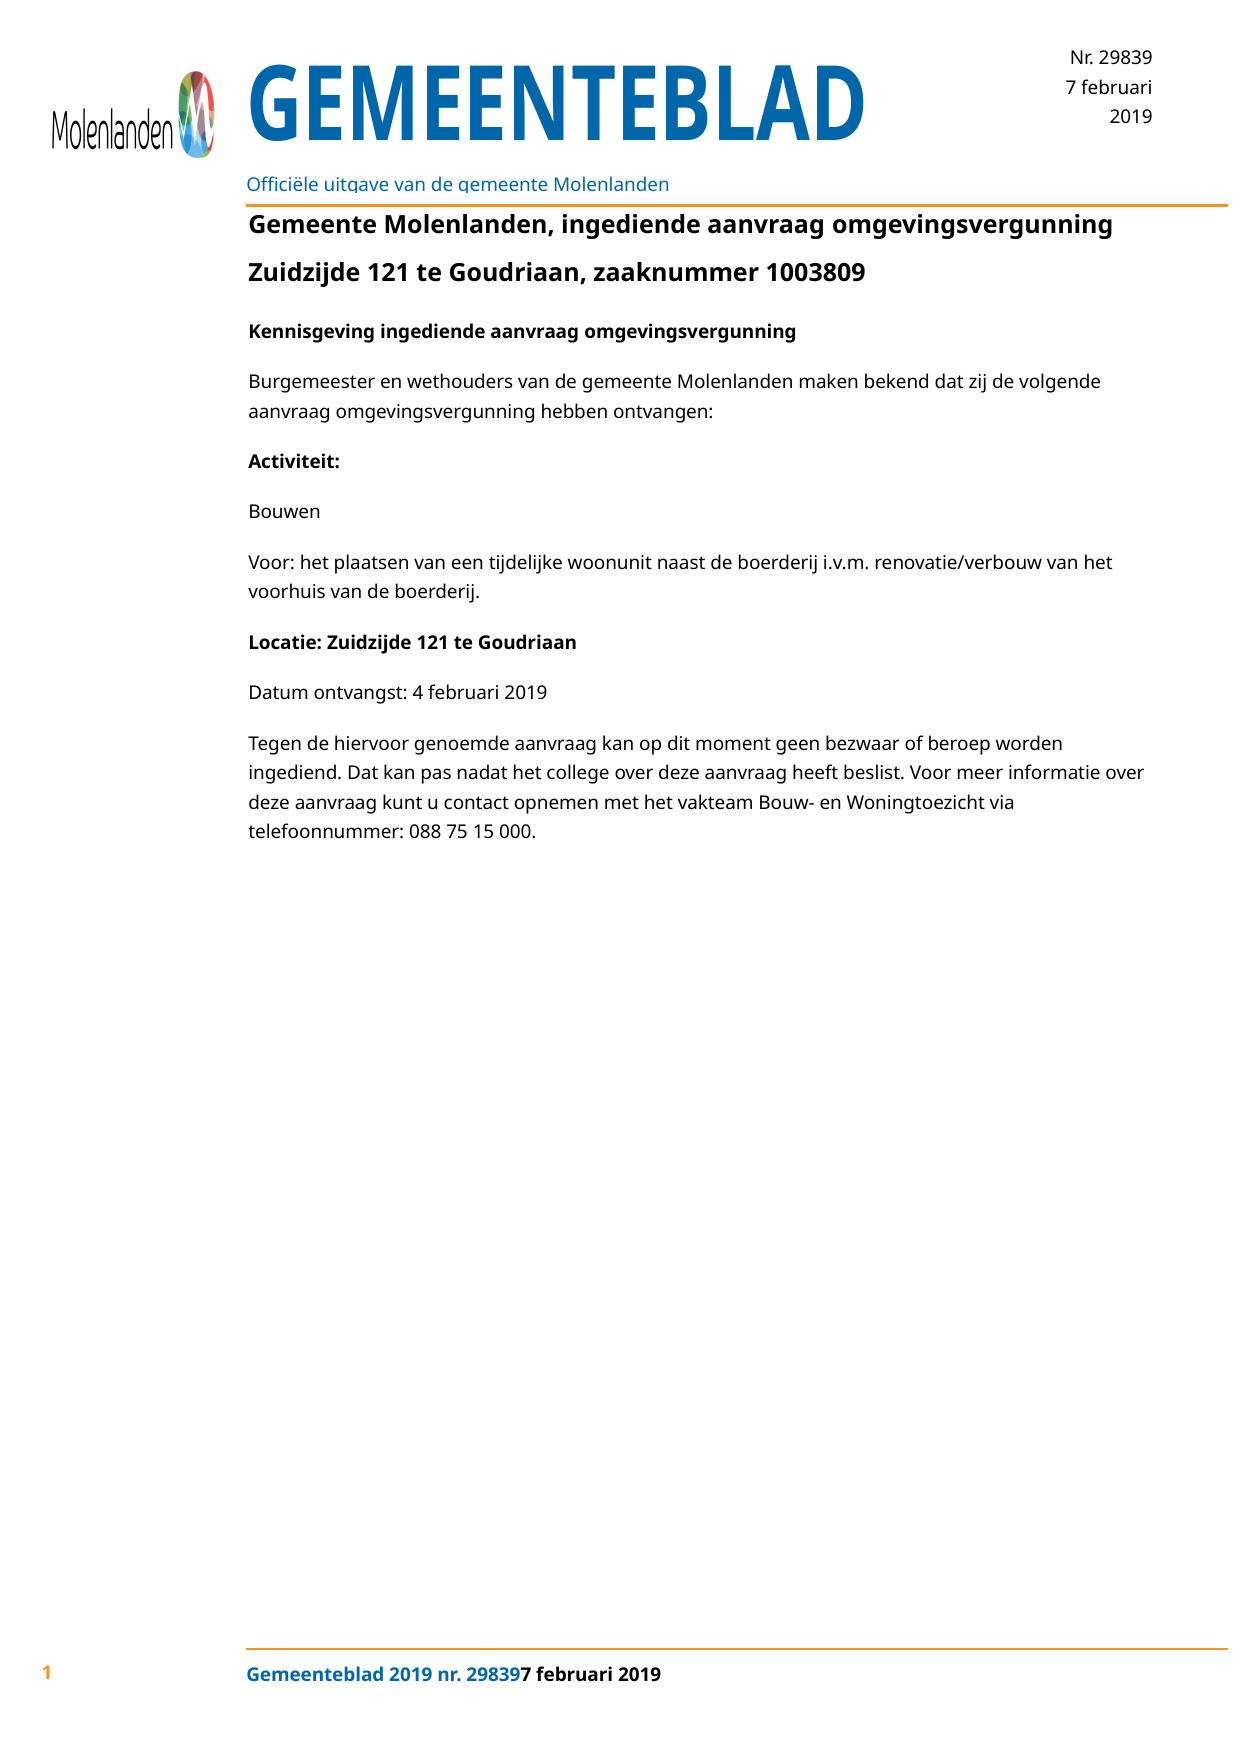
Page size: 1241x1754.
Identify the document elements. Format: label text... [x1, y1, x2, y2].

picture [41, 47, 231, 172]
text Activiteit: [248, 448, 1152, 474]
text Tegen de hiervoor genoemde aanvraag kan op dit moment geen bezwaar of beroep worden ingediend. Dat kan pas nadat het college over deze aanvraag heeft beslist. Voor meer informatie over deze aanvraag kunt u contact opnemen met het vakteam Bouw- en Woningtoezicht via telefoonnummer: 088 75 15 000. [248, 730, 1152, 844]
text Locatie: Zuidzijde 121 te Goudriaan [248, 629, 1152, 655]
text Voor: het plaatsen van een tijdelijke woonunit naast de boerderij i.v.m. renovatie/verbouw van het voorhuis van de boerderij. [248, 549, 1152, 604]
text Kennisgeving ingediende aanvraag omgevingsvergunning [248, 318, 1152, 344]
text Burgemeester en wethouders van de gemeente Molenlanden maken bekend dat zij de volgende aanvraag omgevingsvergunning hebben ontvangen: [248, 368, 1152, 424]
text Bouwen [248, 499, 1152, 524]
text Gemeente Molenlanden, ingediende aanvraag omgevingsvergunning Zuidzijde 121 te Goudriaan, zaaknummer 1003809 [248, 207, 1152, 288]
text Datum ontvangst: 4 februari 2019 [248, 679, 1152, 705]
